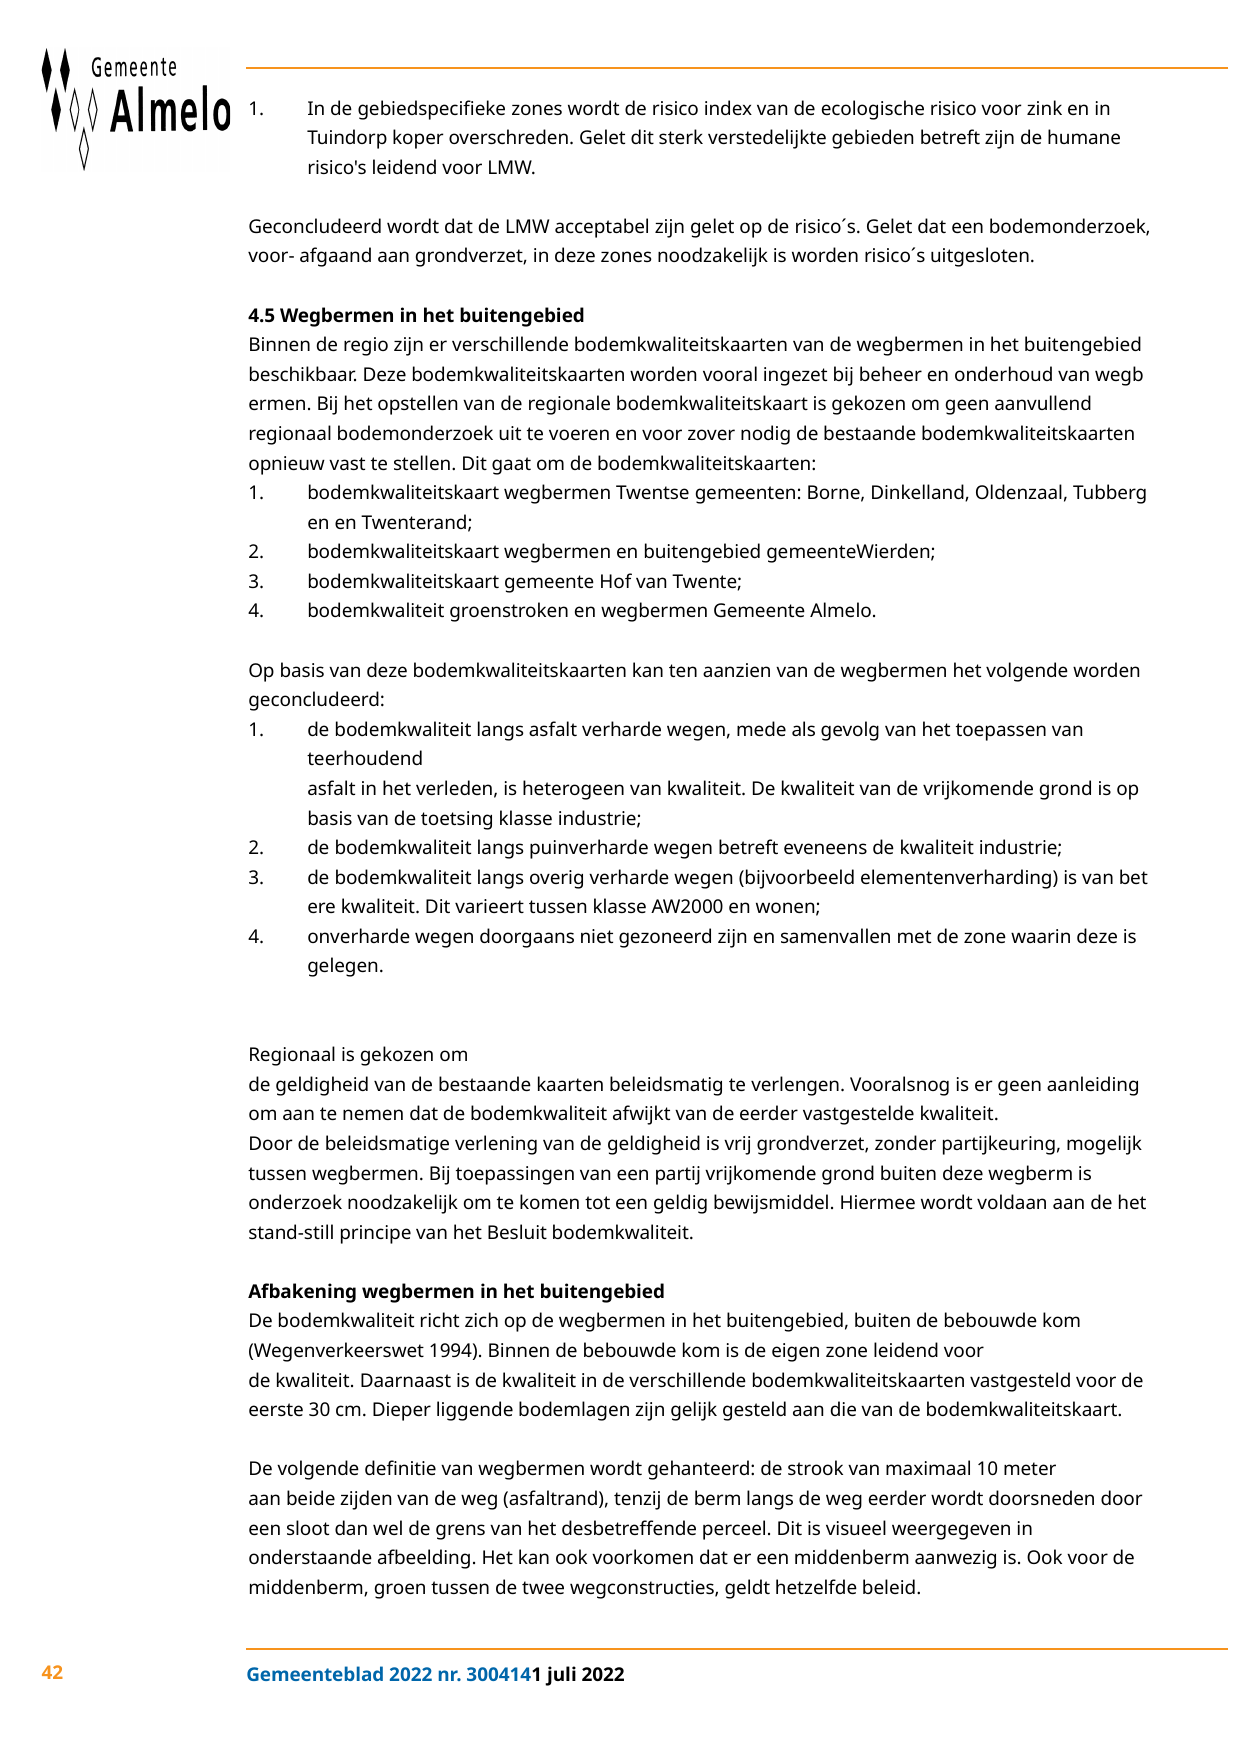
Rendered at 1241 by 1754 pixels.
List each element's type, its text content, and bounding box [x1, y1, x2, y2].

text Door de beleidsmatige verlening van de geldigheid is vrij grondverzet, zonder partijkeuring, mogelijk tussen wegbermen. Bij toepassingen van een partij vrijkomende grond buiten deze wegberm is onderzoek noodzakelijk om te komen tot een geldig bewijsmiddel. Hiermee wordt voldaan aan de het stand-still principe van het Besluit bodemkwaliteit. [248, 1130, 1152, 1245]
list de bodemkwaliteit langs overig verharde wegen (bijvoorbeeld elementenverharding) is van betere kwaliteit. Dit varieert tussen klasse AW2000 en wonen; [248, 864, 1152, 919]
list de bodemkwaliteit langs asfalt verharde wegen, mede als gevolg van het toepassen van teerhoudend asfalt in het verleden, is heterogeen van kwaliteit. De kwaliteit van de vrijkomende grond is op basis van de toetsing klasse industrie; [248, 716, 1152, 831]
list bodemkwaliteitskaart wegbermen Twentse gemeenten: Borne, Dinkelland, Oldenzaal, Tubbergen en Twenterand; [248, 479, 1152, 535]
text 4.5 Wegbermen in het buitengebied [248, 302, 1152, 328]
text Op basis van deze bodemkwaliteitskaarten kan ten aanzien van de wegbermen het volgende worden geconcludeerd: [248, 657, 1152, 712]
list bodemkwaliteitskaart gemeente Hof van Twente; [248, 568, 1152, 594]
list onverharde wegen doorgaans niet gezoneerd zijn en samenvallen met de zone waarin deze is gelegen. [248, 923, 1152, 978]
list In de gebiedspecifieke zones wordt de risico index van de ecologische risico voor zink en in Tuindorp koper overschreden. Gelet dit sterk verstedelijkte gebieden betreft zijn de humane risico's leidend voor LMW. [248, 95, 1152, 180]
list bodemkwaliteit groenstroken en wegbermen Gemeente Almelo. [248, 598, 1152, 623]
picture [41, 47, 231, 172]
text Geconcludeerd wordt dat de LMW acceptabel zijn gelet op de risico´s. Gelet dat een bodemonderzoek, voor- afgaand aan grondverzet, in deze zones noodzakelijk is worden risico´s uitgesloten. [248, 213, 1152, 268]
text De bodemkwaliteit richt zich op de wegbermen in het buitengebied, buiten de bebouwde kom (Wegenverkeerswet 1994). Binnen de bebouwde kom is de eigen zone leidend voor de kwaliteit. Daarnaast is de kwaliteit in de verschillende bodemkwaliteitskaarten vastgesteld voor de eerste 30 cm. Dieper liggende bodemlagen zijn gelijk gesteld aan die van de bodemkwaliteitskaart. [248, 1308, 1152, 1422]
text De volgende definitie van wegbermen wordt gehanteerd: de strook van maximaal 10 meter aan beide zijden van de weg (asfaltrand), tenzij de berm langs de weg eerder wordt doorsneden door een sloot dan wel de grens van het desbetreffende perceel. Dit is visueel weergegeven in onderstaande afbeelding. Het kan ook voorkomen dat er een middenberm aanwezig is. Ook voor de middenberm, groen tussen de twee wegconstructies, geldt hetzelfde beleid. [248, 1456, 1152, 1600]
text Binnen de regio zijn er verschillende bodemkwaliteitskaarten van de wegbermen in het buitengebied beschikbaar. Deze bodemkwaliteitskaarten worden vooral ingezet bij beheer en onderhoud van wegbermen. Bij het opstellen van de regionale bodemkwaliteitskaart is gekozen om geen aanvullend regionaal bodemonderzoek uit te voeren en voor zover nodig de bestaande bodemkwaliteitskaarten opnieuw vast te stellen. Dit gaat om de bodemkwaliteitskaarten: [248, 331, 1152, 476]
list bodemkwaliteitskaart wegbermen en buitengebied gemeenteWierden; [248, 538, 1152, 564]
list de bodemkwaliteit langs puinverharde wegen betreft eveneens de kwaliteit industrie; [248, 834, 1152, 860]
text Regionaal is gekozen om de geldigheid van de bestaande kaarten beleidsmatig te verlengen. Vooralsnog is er geen aanleiding om aan te nemen dat de bodemkwaliteit afwijkt van de eerder vastgestelde kwaliteit. [248, 1041, 1152, 1126]
text Afbakening wegbermen in het buitengebied [248, 1278, 1152, 1304]
